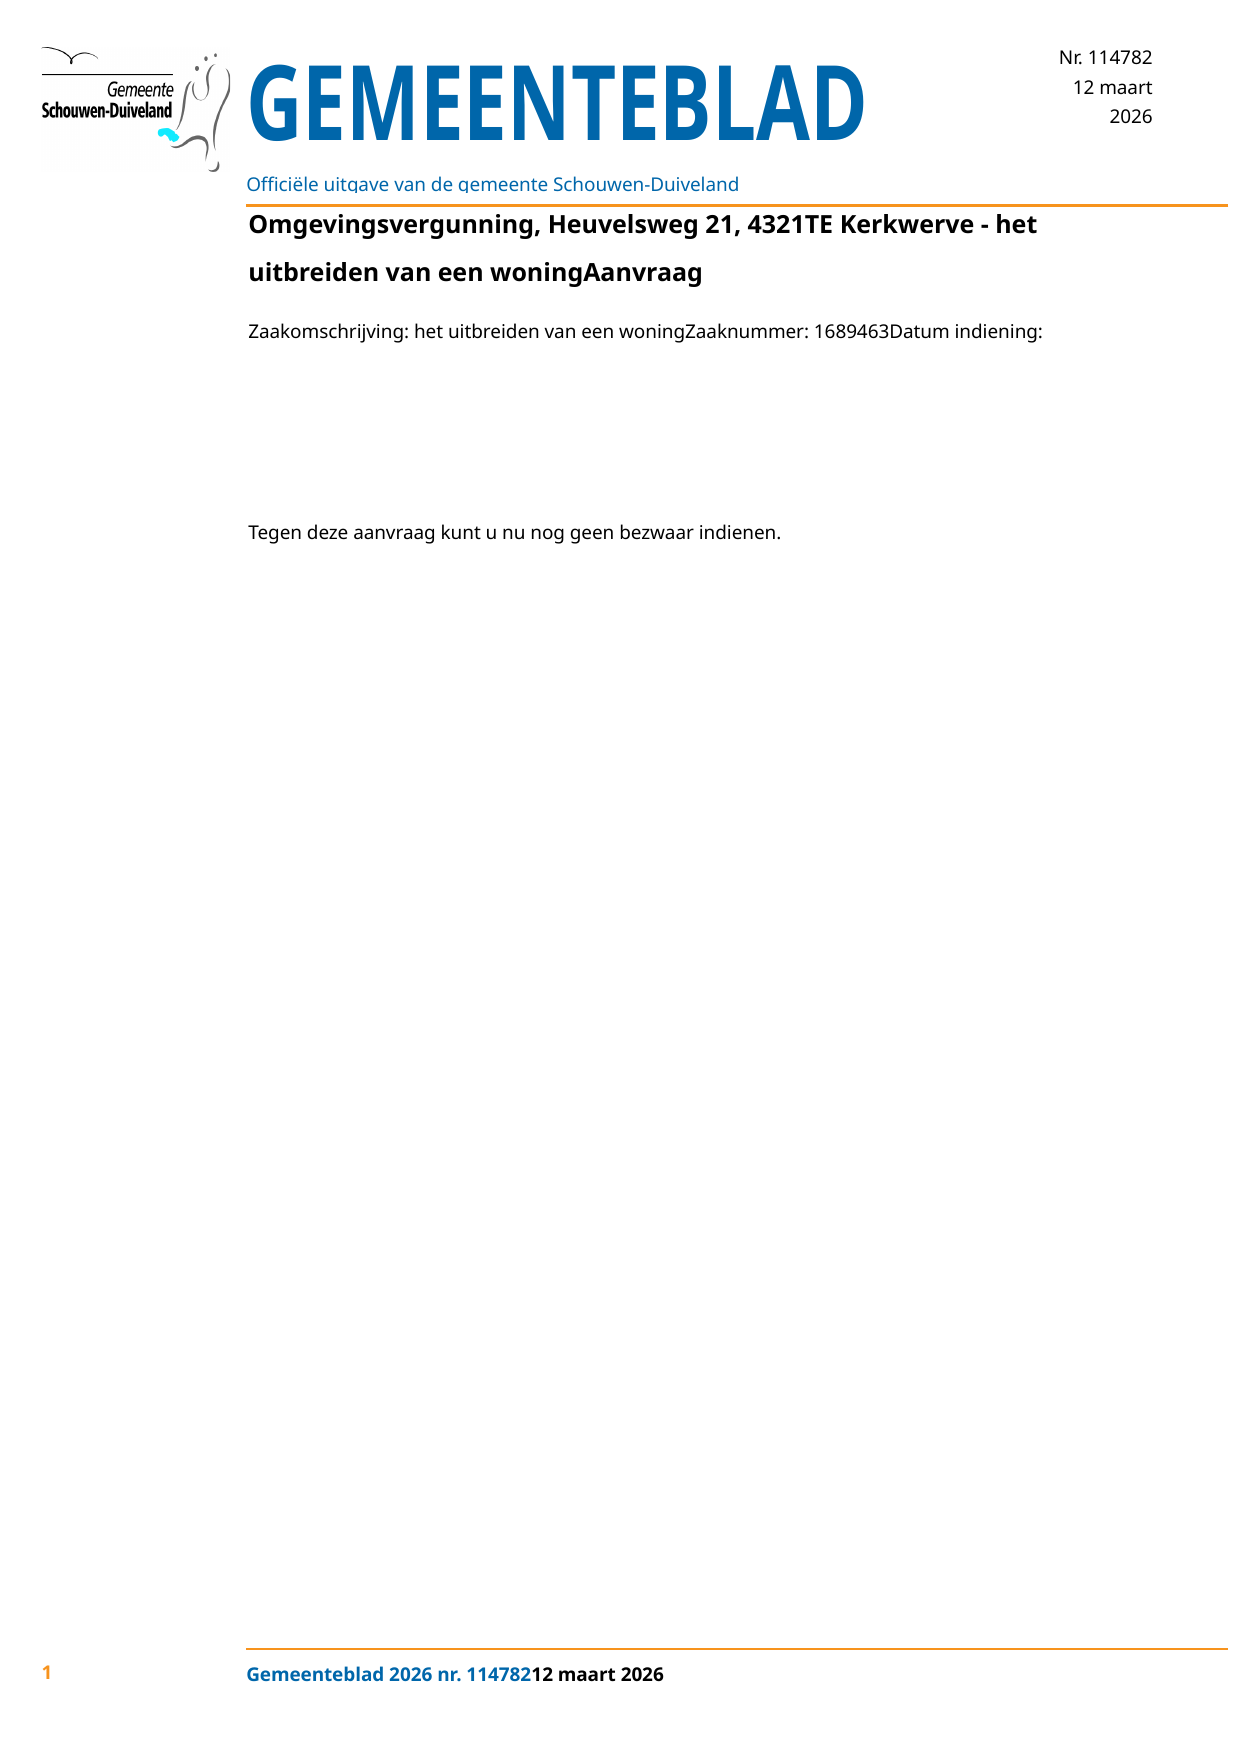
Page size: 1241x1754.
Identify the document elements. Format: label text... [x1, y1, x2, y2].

text Omgevingsvergunning, Heuvelsweg 21, 4321TE Kerkwerve - het uitbreiden van een woningAanvraag [248, 207, 1152, 288]
picture [41, 47, 231, 172]
text Zaakomschrijving: het uitbreiden van een woningZaaknummer: 1689463Datum indiening: [248, 318, 1152, 344]
text Tegen deze aanvraag kunt u nu nog geen bezwaar indienen. [248, 519, 1152, 545]
